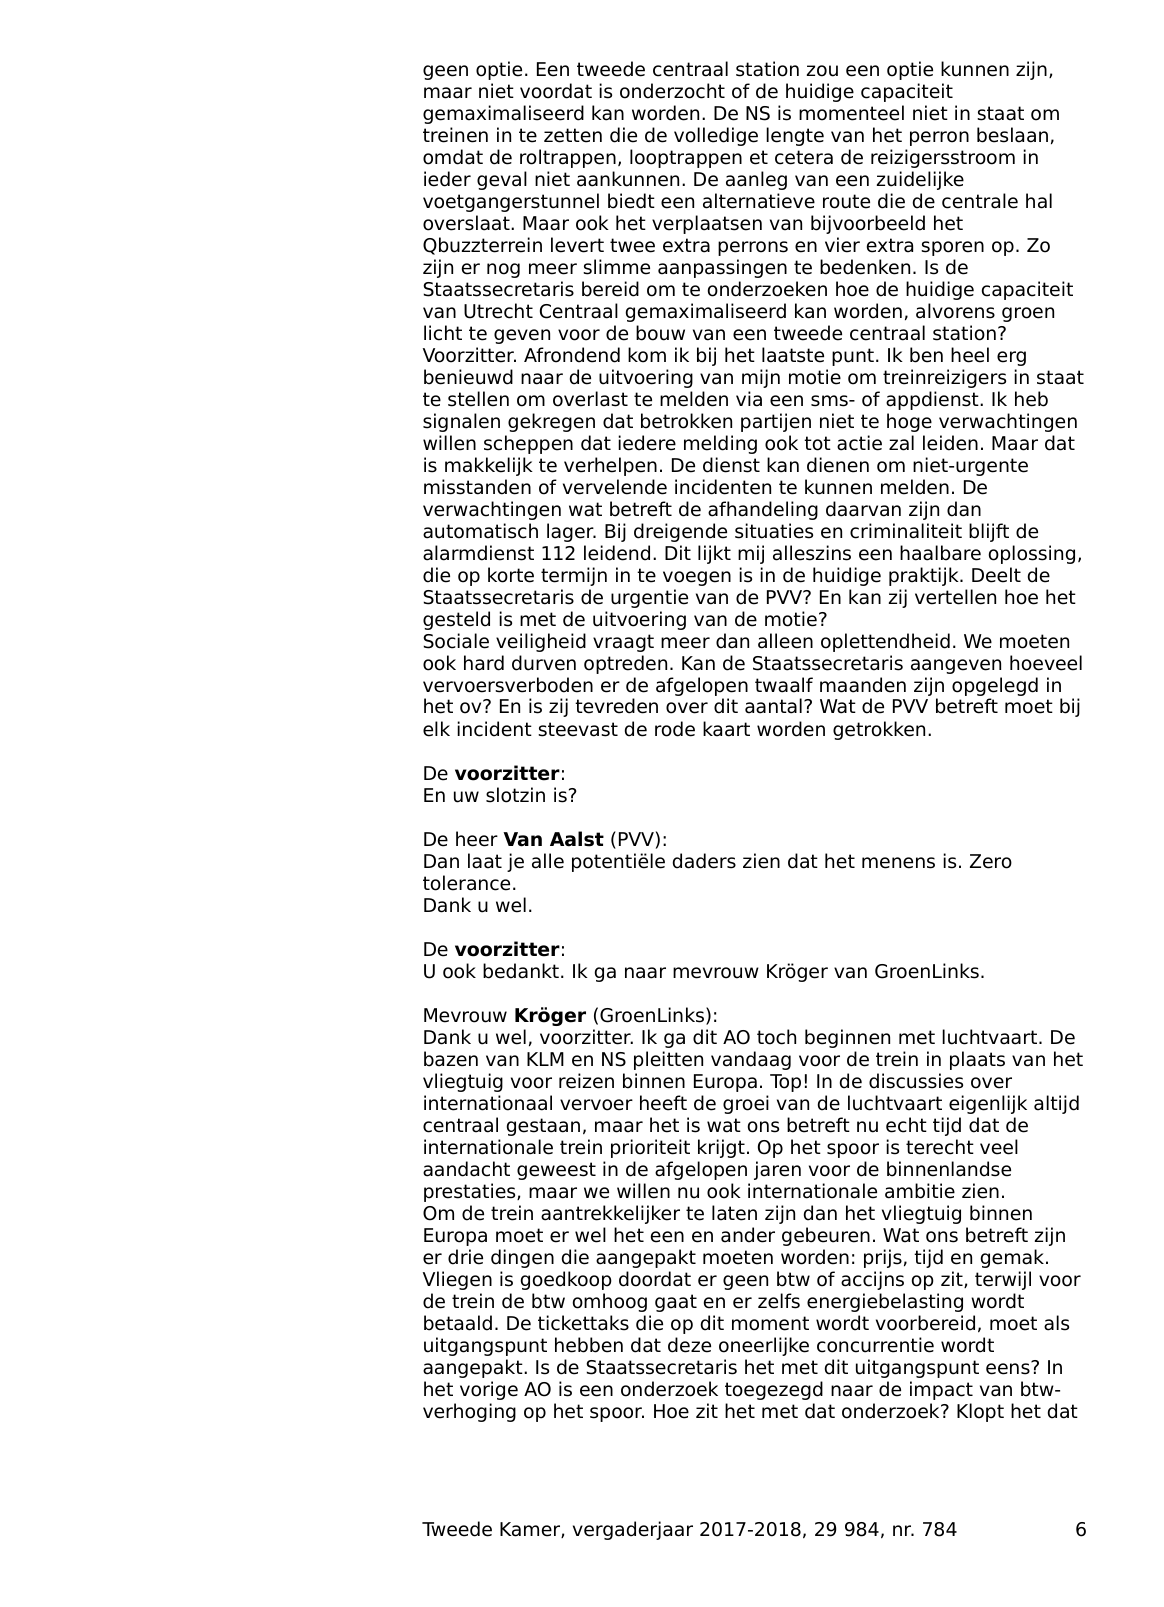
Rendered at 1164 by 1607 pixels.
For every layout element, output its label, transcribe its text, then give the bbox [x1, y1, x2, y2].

text De voorzitter: [422, 763, 1087, 784]
text De voorzitter: [422, 939, 1087, 961]
text Dank u wel. [422, 895, 1087, 917]
text De heer Van Aalst (PVV): [422, 829, 1087, 851]
text Dan laat je alle potentiële daders zien dat het menens is. Zero tolerance. [422, 851, 1087, 895]
text Dank u wel, voorzitter. Ik ga dit AO toch beginnen met luchtvaart. De bazen van KLM en NS pleitten vandaag voor de trein in plaats van het vliegtuig voor reizen binnen Europa. Top! In de discussies over internationaal vervoer heeft de groei van de luchtvaart eigenlijk altijd centraal gestaan, maar het is wat ons betreft nu echt tijd dat de internationale trein prioriteit krijgt. Op het spoor is terecht veel aandacht geweest in de afgelopen jaren voor de binnenlandse prestaties, maar we willen nu ook internationale ambitie zien. [422, 1027, 1087, 1203]
text U ook bedankt. Ik ga naar mevrouw Kröger van GroenLinks. [422, 961, 1087, 983]
text Voorzitter. Afrondend kom ik bij het laatste punt. Ik ben heel erg benieuwd naar de uitvoering van mijn motie om treinreizigers in staat te stellen om overlast te melden via een sms- of appdienst. Ik heb signalen gekregen dat betrokken partijen niet te hoge verwachtingen willen scheppen dat iedere melding ook tot actie zal leiden. Maar dat is makkelijk te verhelpen. De dienst kan dienen om niet-urgente misstanden of vervelende incidenten te kunnen melden. De verwachtingen wat betreft de afhandeling daarvan zijn dan automatisch lager. Bij dreigende situaties en criminaliteit blijft de alarmdienst 112 leidend. Dit lijkt mij alleszins een haalbare oplossing, die op korte termijn in te voegen is in de huidige praktijk. Deelt de Staatssecretaris de urgentie van de PVV? En kan zij vertellen hoe het gesteld is met de uitvoering van de motie? [422, 345, 1087, 631]
text geen optie. Een tweede centraal station zou een optie kunnen zijn, maar niet voordat is onderzocht of de huidige capaciteit gemaximaliseerd kan worden. De NS is momenteel niet in staat om treinen in te zetten die de volledige lengte van het perron beslaan, omdat de roltrappen, looptrappen et cetera de reizigersstroom in ieder geval niet aankunnen. De aanleg van een zuidelijke voetgangerstunnel biedt een alternatieve route die de centrale hal overslaat. Maar ook het verplaatsen van bijvoorbeeld het Qbuzzterrein levert twee extra perrons en vier extra sporen op. Zo zijn er nog meer slimme aanpassingen te bedenken. Is de Staatssecretaris bereid om te onderzoeken hoe de huidige capaciteit van Utrecht Centraal gemaximaliseerd kan worden, alvorens groen licht te geven voor de bouw van een tweede centraal station? [422, 59, 1087, 345]
text En uw slotzin is? [422, 784, 1087, 807]
text Sociale veiligheid vraagt meer dan alleen oplettendheid. We moeten ook hard durven optreden. Kan de Staatssecretaris aangeven hoeveel vervoersverboden er de afgelopen twaalf maanden zijn opgelegd in het ov? En is zij tevreden over dit aantal? Wat de PVV betreft moet bij elk incident steevast de rode kaart worden getrokken. [422, 631, 1087, 740]
text Om de trein aantrekkelijker te laten zijn dan het vliegtuig binnen Europa moet er wel het een en ander gebeuren. Wat ons betreft zijn er drie dingen die aangepakt moeten worden: prijs, tijd en gemak. Vliegen is goedkoop doordat er geen btw of accijns op zit, terwijl voor de trein de btw omhoog gaat en er zelfs energiebelasting wordt betaald. De tickettaks die op dit moment wordt voorbereid, moet als uitgangspunt hebben dat deze oneerlijke concurrentie wordt aangepakt. Is de Staatssecretaris het met dit uitgangspunt eens? In het vorige AO is een onderzoek toegezegd naar de impact van btw-verhoging op het spoor. Hoe zit het met dat onderzoek? Klopt het dat [422, 1203, 1087, 1423]
text Mevrouw Kröger (GroenLinks): [422, 1005, 1087, 1027]
